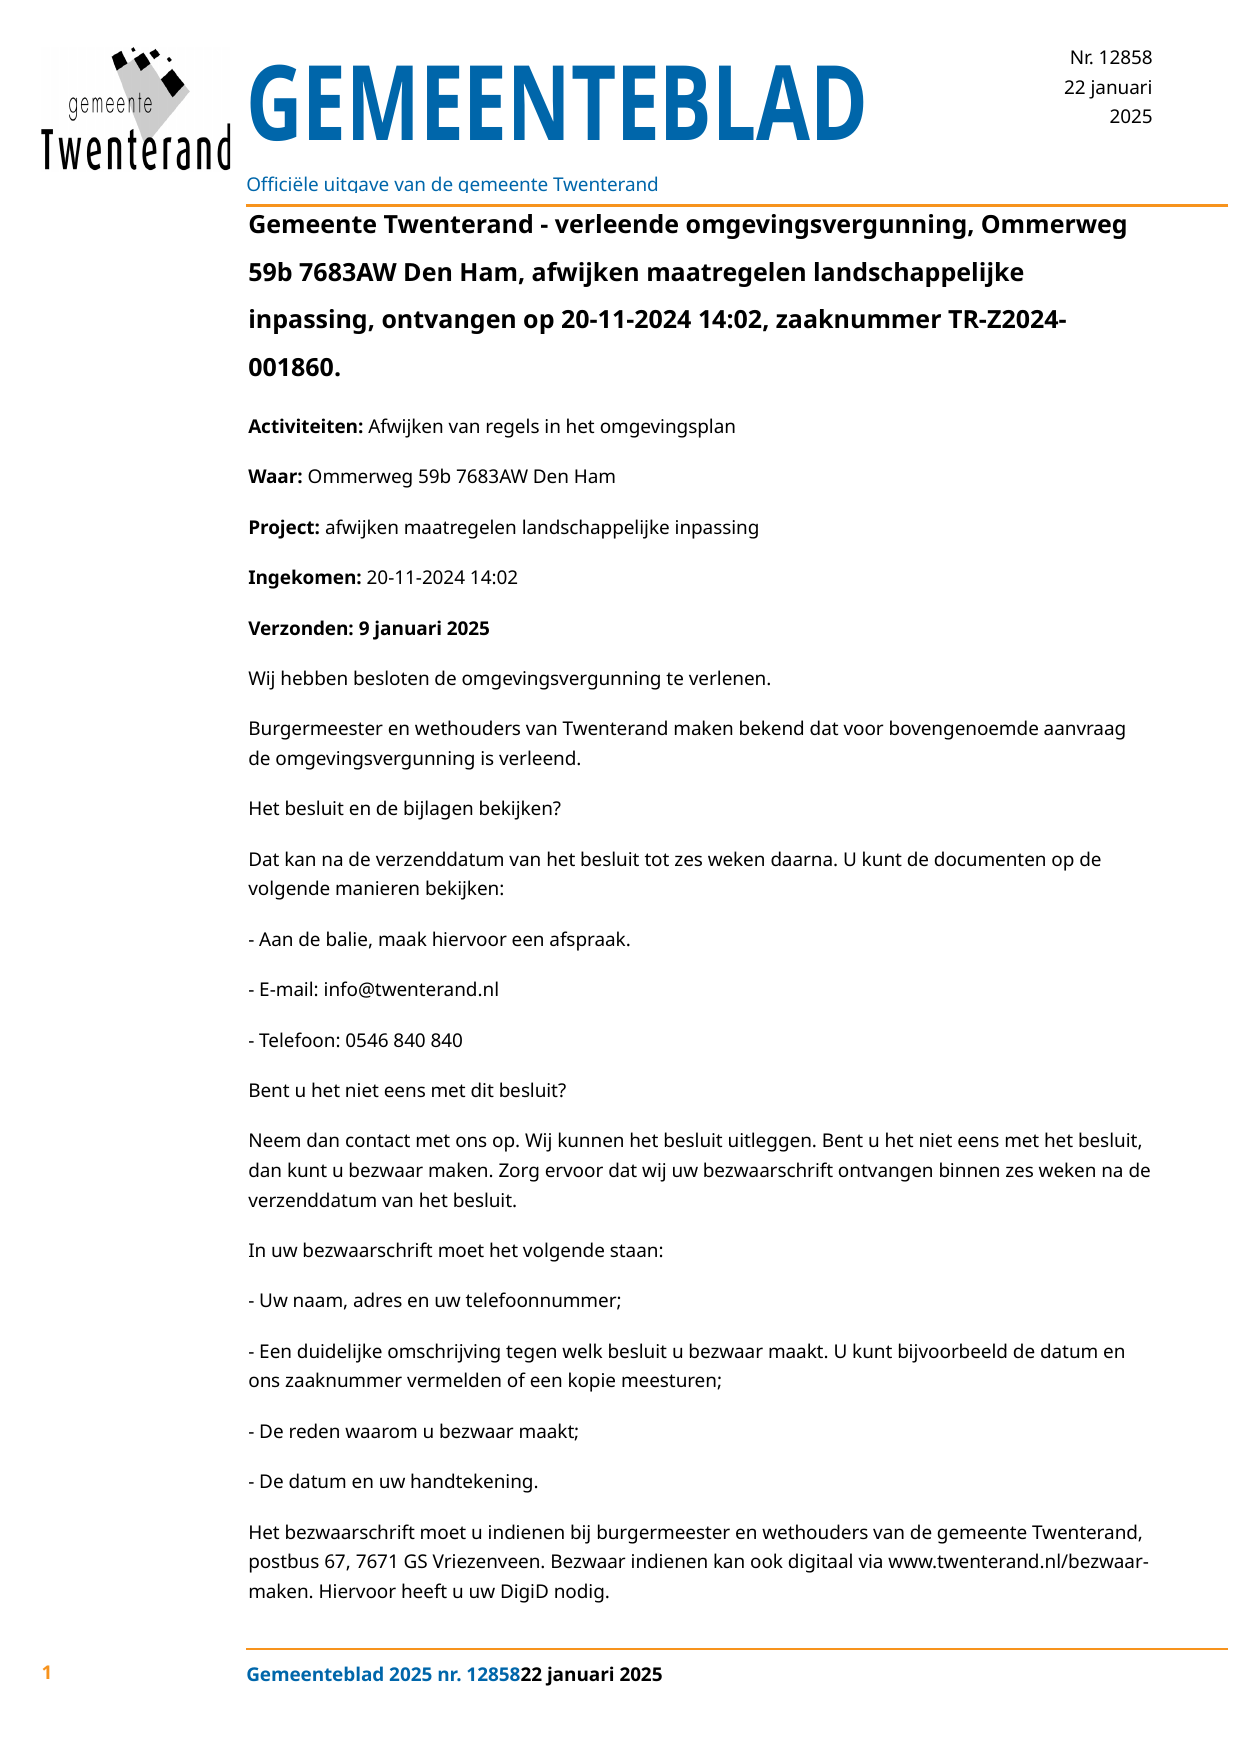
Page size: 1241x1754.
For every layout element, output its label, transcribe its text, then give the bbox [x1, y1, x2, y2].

text - E-mail: info@twenterand.nl [248, 976, 1152, 1002]
text - Telefoon: 0546 840 840 [248, 1027, 1152, 1053]
text - Aan de balie, maak hiervoor een afspraak. [248, 926, 1152, 952]
text Project: afwijken maatregelen landschappelijke inpassing [248, 514, 1152, 540]
text Neem dan contact met ons op. Wij kunnen het besluit uitleggen. Bent u het niet eens met het besluit, dan kunt u bezwaar maken. Zorg ervoor dat wij uw bezwaarschrift ontvangen binnen zes weken na de verzenddatum van het besluit. [248, 1128, 1152, 1213]
text Waar: Ommerweg 59b 7683AW Den Ham [248, 463, 1152, 489]
text Bent u het niet eens met dit besluit? [248, 1077, 1152, 1103]
text - Een duidelijke omschrijving tegen welk besluit u bezwaar maakt. U kunt bijvoorbeeld de datum en ons zaaknummer vermelden of een kopie meesturen; [248, 1338, 1152, 1393]
text Wij hebben besloten de omgevingsvergunning te verlenen. [248, 665, 1152, 691]
text Het bezwaarschrift moet u indienen bij burgermeester en wethouders van de gemeente Twenterand, postbus 67, 7671 GS Vriezenveen. Bezwaar indienen kan ook digitaal via www.twenterand.nl/bezwaar-maken. Hiervoor heeft u uw DigiD nodig. [248, 1519, 1152, 1604]
text Gemeente Twenterand - verleende omgevingsvergunning, Ommerweg 59b 7683AW Den Ham, afwijken maatregelen landschappelijke inpassing, ontvangen op 20-11-2024 14:02, zaaknummer TR-Z2024-001860. [248, 207, 1152, 384]
text - De datum en uw handtekening. [248, 1468, 1152, 1494]
text Ingekomen: 20-11-2024 14:02 [248, 564, 1152, 590]
text Verzonden: 9 januari 2025 [248, 615, 1152, 641]
text Activiteiten: Afwijken van regels in het omgevingsplan [248, 413, 1152, 439]
text In uw bezwaarschrift moet het volgende staan: [248, 1237, 1152, 1263]
text Het besluit en de bijlagen bekijken? [248, 796, 1152, 821]
text Dat kan na de verzenddatum van het besluit tot zes weken daarna. U kunt de documenten op de volgende manieren bekijken: [248, 846, 1152, 901]
text Burgermeester en wethouders van Twenterand maken bekend dat voor bovengenoemde aanvraag de omgevingsvergunning is verleend. [248, 716, 1152, 771]
picture [41, 47, 231, 172]
text - Uw naam, adres en uw telefoonnummer; [248, 1288, 1152, 1313]
text - De reden waarom u bezwaar maakt; [248, 1418, 1152, 1444]
